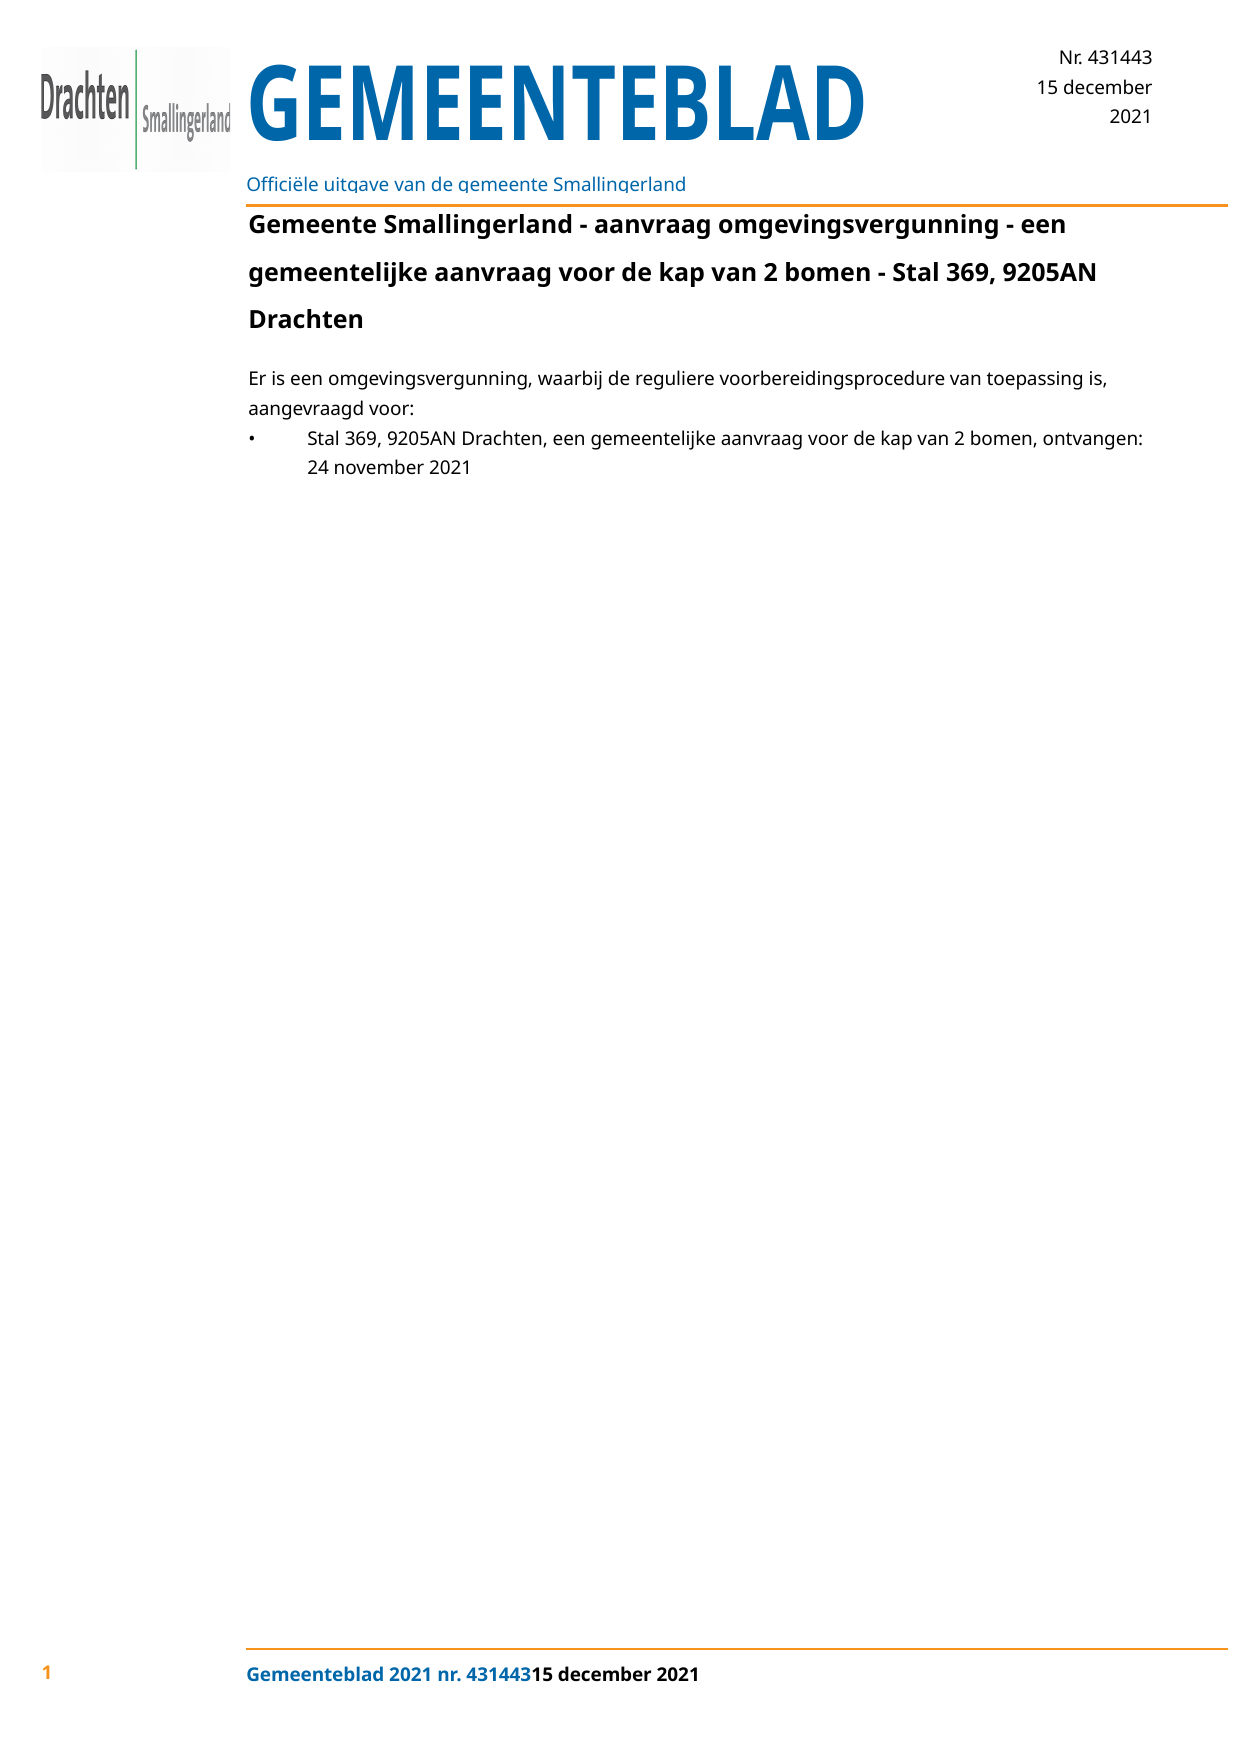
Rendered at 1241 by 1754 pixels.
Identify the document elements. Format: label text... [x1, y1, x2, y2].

text Gemeente Smallingerland - aanvraag omgevingsvergunning - een gemeentelijke aanvraag voor de kap van 2 bomen - Stal 369, 9205AN Drachten [248, 207, 1152, 336]
list Stal 369, 9205AN Drachten, een gemeentelijke aanvraag voor de kap van 2 bomen, ontvangen: 24 november 2021 [248, 425, 1152, 480]
text Er is een omgevingsvergunning, waarbij de reguliere voorbereidingsprocedure van toepassing is, aangevraagd voor: [248, 366, 1152, 421]
picture [41, 47, 231, 172]
